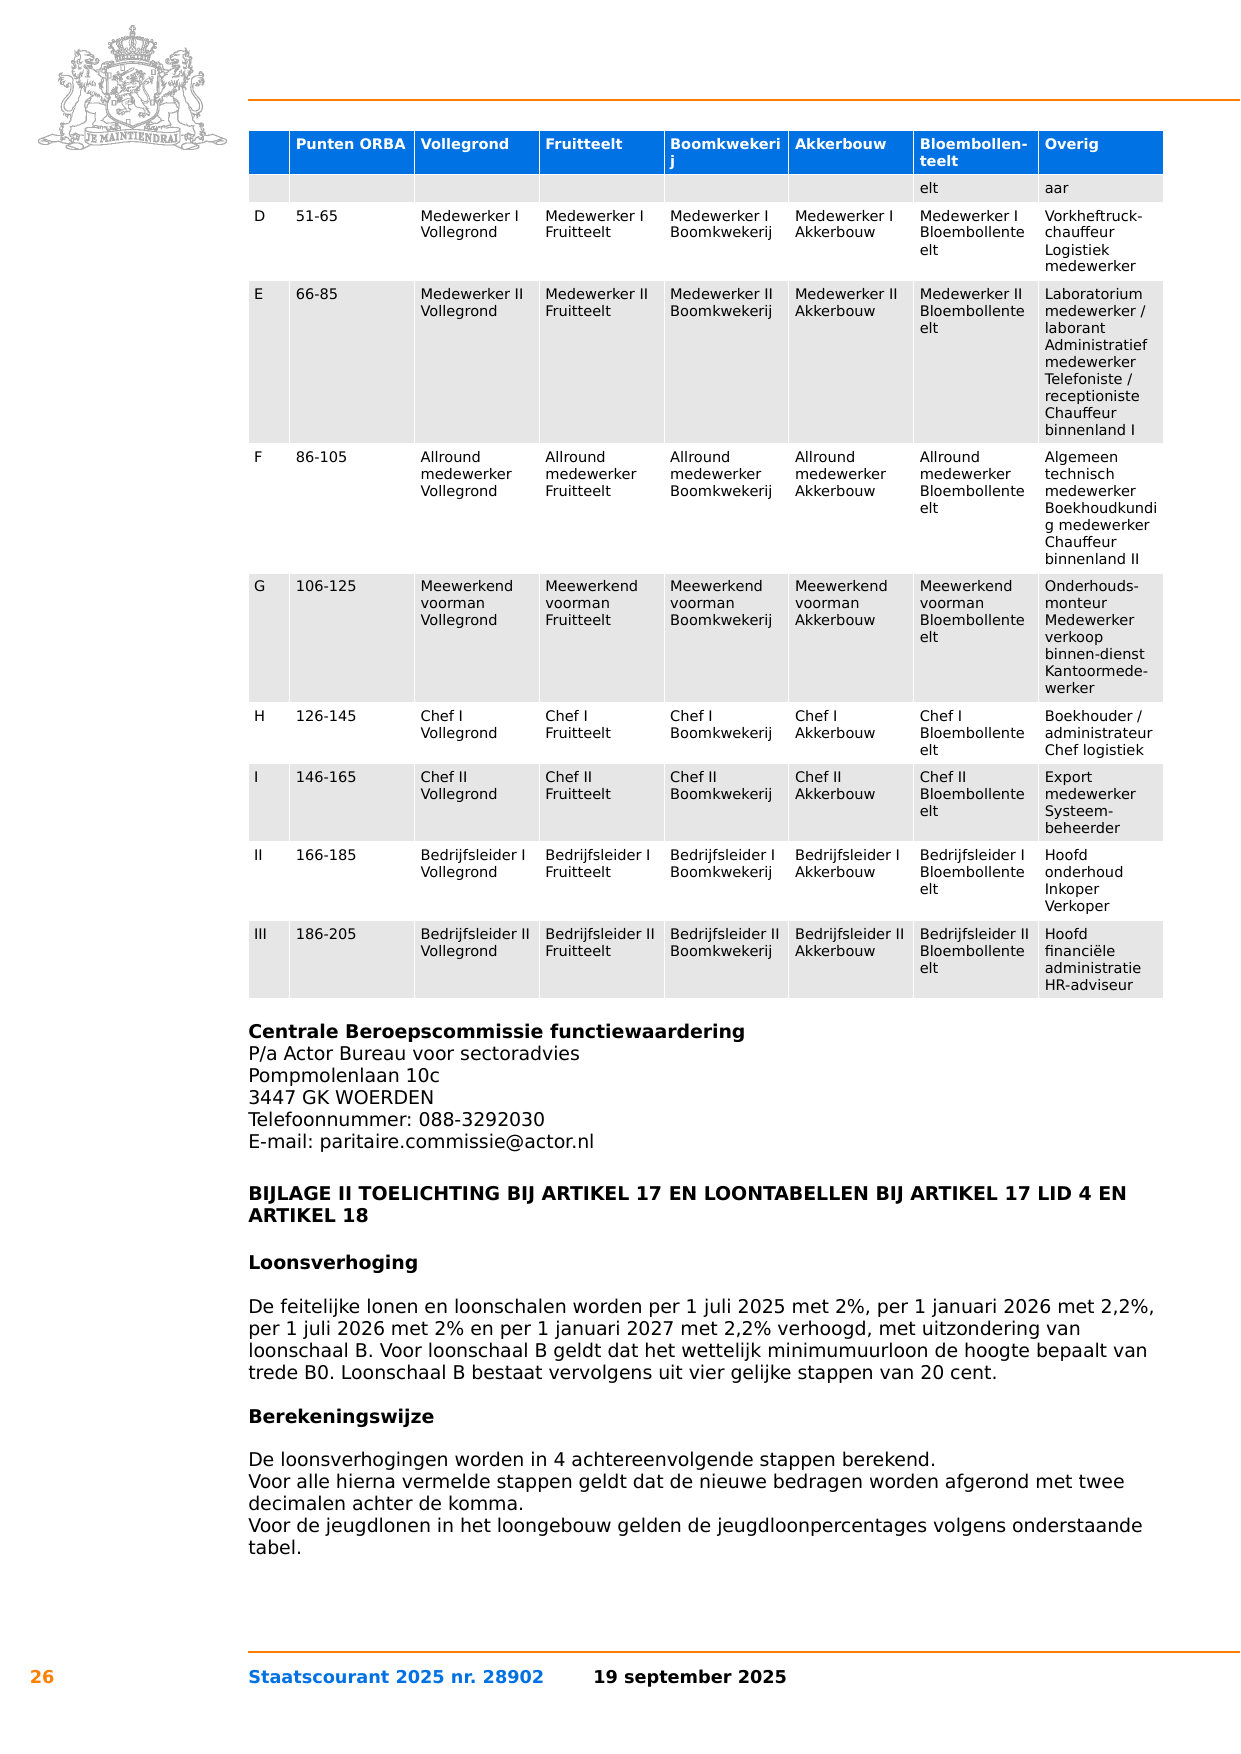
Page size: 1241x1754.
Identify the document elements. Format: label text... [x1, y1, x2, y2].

table_cell 146-165 [290, 764, 414, 841]
table_cell Meewerkend voorman Vollegrond [415, 574, 539, 702]
table_cell [249, 175, 289, 202]
table_cell Bedrijfsleider II Vollegrond [415, 921, 539, 998]
table_cell Allround medewerker Boomkwekerij [665, 444, 788, 572]
table_cell Laboratorium medewerker / laborant Administratief medewerker Telefoniste / receptioniste Chauffeur binnenland I [1039, 281, 1163, 443]
table_cell Medewerker II Vollegrond [415, 281, 539, 443]
table_cell 66-85 [290, 281, 414, 443]
text P/a Actor Bureau voor sectoradvies [248, 1043, 1163, 1065]
subtitle BIJLAGE II TOELICHTING BIJ ARTIKEL 17 EN LOONTABELLEN BIJ ARTIKEL 17 LID 4 EN ARTIKEL 18 [248, 1183, 1163, 1227]
table_cell Chef I Fruitteelt [540, 703, 664, 763]
subtitle Loonsverhoging [248, 1252, 1163, 1274]
text Voor alle hierna vermelde stappen geldt dat de nieuwe bedragen worden afgerond met twee decimalen achter de komma. [248, 1471, 1163, 1515]
table_cell Bedrijfsleider II Bloembollenteelt [914, 921, 1038, 998]
table_cell Meewerkend voorman Boomkwekerij [665, 574, 788, 702]
table_cell Bedrijfsleider II Fruitteelt [540, 921, 664, 998]
table_cell Medewerker I Akkerbouw [789, 203, 913, 280]
table_cell Allround medewerker Vollegrond [415, 444, 539, 572]
table_cell Bedrijfsleider I Vollegrond [415, 843, 539, 920]
table_cell 186-205 [290, 921, 414, 998]
text Pompmolenlaan 10c [248, 1065, 1163, 1087]
picture [38, 25, 227, 150]
table_cell 86-105 [290, 444, 414, 572]
table_header Punten ORBA [290, 131, 414, 174]
table_cell Chef II Fruitteelt [540, 764, 664, 841]
table_cell Bedrijfsleider II Akkerbouw [789, 921, 913, 998]
table_cell Algemeen technisch medewerker Boekhoudkundig medewerker Chauffeur binnenland II [1039, 444, 1163, 572]
text Telefoonnummer: 088-3292030 [248, 1109, 1163, 1131]
table_cell D [249, 203, 289, 280]
table_header [249, 131, 289, 174]
table_cell Export medewerker Systeem-beheerder [1039, 764, 1163, 841]
table_cell Chef II Akkerbouw [789, 764, 913, 841]
table_cell 106-125 [290, 574, 414, 702]
table_cell F [249, 444, 289, 572]
table_cell Medewerker I Vollegrond [415, 203, 539, 280]
table_cell Boekhouder / administrateur Chef logistiek [1039, 703, 1163, 763]
table_header Fruitteelt [540, 131, 664, 174]
table_header Overig [1039, 131, 1163, 174]
table_cell [665, 175, 788, 202]
table_cell Chef II Vollegrond [415, 764, 539, 841]
table_cell Medewerker I Fruitteelt [540, 203, 664, 280]
table_cell Medewerker I Boomkwekerij [665, 203, 788, 280]
table_header Vollegrond [415, 131, 539, 174]
table_cell Allround medewerker Akkerbouw [789, 444, 913, 572]
table_cell Allround medewerker Bloembollenteelt [914, 444, 1038, 572]
table_cell Bedrijfsleider II Boomkwekerij [665, 921, 788, 998]
table_header Bloembollen-teelt [914, 131, 1038, 174]
table_cell Hoofd onderhoud Inkoper Verkoper [1039, 843, 1163, 920]
table_cell III [249, 921, 289, 998]
table_cell elt [914, 175, 1038, 202]
text Centrale Beroepscommissie functiewaardering [248, 1021, 1163, 1043]
table_cell [415, 175, 539, 202]
table_cell II [249, 843, 289, 920]
table_cell Medewerker II Fruitteelt [540, 281, 664, 443]
text Voor de jeugdlonen in het loongebouw gelden de jeugdloonpercentages volgens onderstaande tabel. [248, 1515, 1163, 1559]
table_cell Meewerkend voorman Bloembollenteelt [914, 574, 1038, 702]
table_cell 126-145 [290, 703, 414, 763]
table_cell [540, 175, 664, 202]
table_cell Chef I Akkerbouw [789, 703, 913, 763]
text E-mail: paritaire.commissie@actor.nl [248, 1131, 1163, 1153]
text 3447 GK WOERDEN [248, 1087, 1163, 1109]
text De loonsverhogingen worden in 4 achtereenvolgende stappen berekend. [248, 1449, 1163, 1471]
table_cell 166-185 [290, 843, 414, 920]
table_cell [789, 175, 913, 202]
table_cell E [249, 281, 289, 443]
table_cell Chef II Bloembollenteelt [914, 764, 1038, 841]
table_cell Bedrijfsleider I Boomkwekerij [665, 843, 788, 920]
table_cell Meewerkend voorman Akkerbouw [789, 574, 913, 702]
table_cell Bedrijfsleider I Akkerbouw [789, 843, 913, 920]
table_cell Meewerkend voorman Fruitteelt [540, 574, 664, 702]
table_cell [290, 175, 414, 202]
text De feitelijke lonen en loonschalen worden per 1 juli 2025 met 2%, per 1 januari 2026 met 2,2%, per 1 juli 2026 met 2% en per 1 januari 2027 met 2,2% verhoogd, met uitzondering van loonschaal B. Voor loonschaal B geldt dat het wettelijk minimumuurloon de hoogte bepaalt van trede B0. Loonschaal B bestaat vervolgens uit vier gelijke stappen van 20 cent. [248, 1296, 1163, 1384]
table_cell Vorkheftruck-chauffeur Logistiek medewerker [1039, 203, 1163, 280]
table_cell H [249, 703, 289, 763]
subtitle Berekeningswijze [248, 1406, 1163, 1427]
table_cell aar [1039, 175, 1163, 202]
table_cell Bedrijfsleider I Bloembollenteelt [914, 843, 1038, 920]
table_cell Bedrijfsleider I Fruitteelt [540, 843, 664, 920]
table_cell Chef I Boomkwekerij [665, 703, 788, 763]
table_cell 51-65 [290, 203, 414, 280]
table_cell Medewerker II Bloembollenteelt [914, 281, 1038, 443]
table_cell Medewerker II Akkerbouw [789, 281, 913, 443]
table_header Akkerbouw [789, 131, 913, 174]
table_cell Medewerker I Bloembollenteelt [914, 203, 1038, 280]
table_cell Medewerker II Boomkwekerij [665, 281, 788, 443]
table_cell Chef I Bloembollenteelt [914, 703, 1038, 763]
table_cell Hoofd financiële administratie HR-adviseur [1039, 921, 1163, 998]
table_cell Allround medewerker Fruitteelt [540, 444, 664, 572]
table_header Boomkwekerij [665, 131, 788, 174]
table_cell I [249, 764, 289, 841]
table_cell G [249, 574, 289, 702]
table_cell Onderhouds-monteur Medewerker verkoop binnen-dienst Kantoormede-werker [1039, 574, 1163, 702]
table_cell Chef II Boomkwekerij [665, 764, 788, 841]
table_cell Chef I Vollegrond [415, 703, 539, 763]
